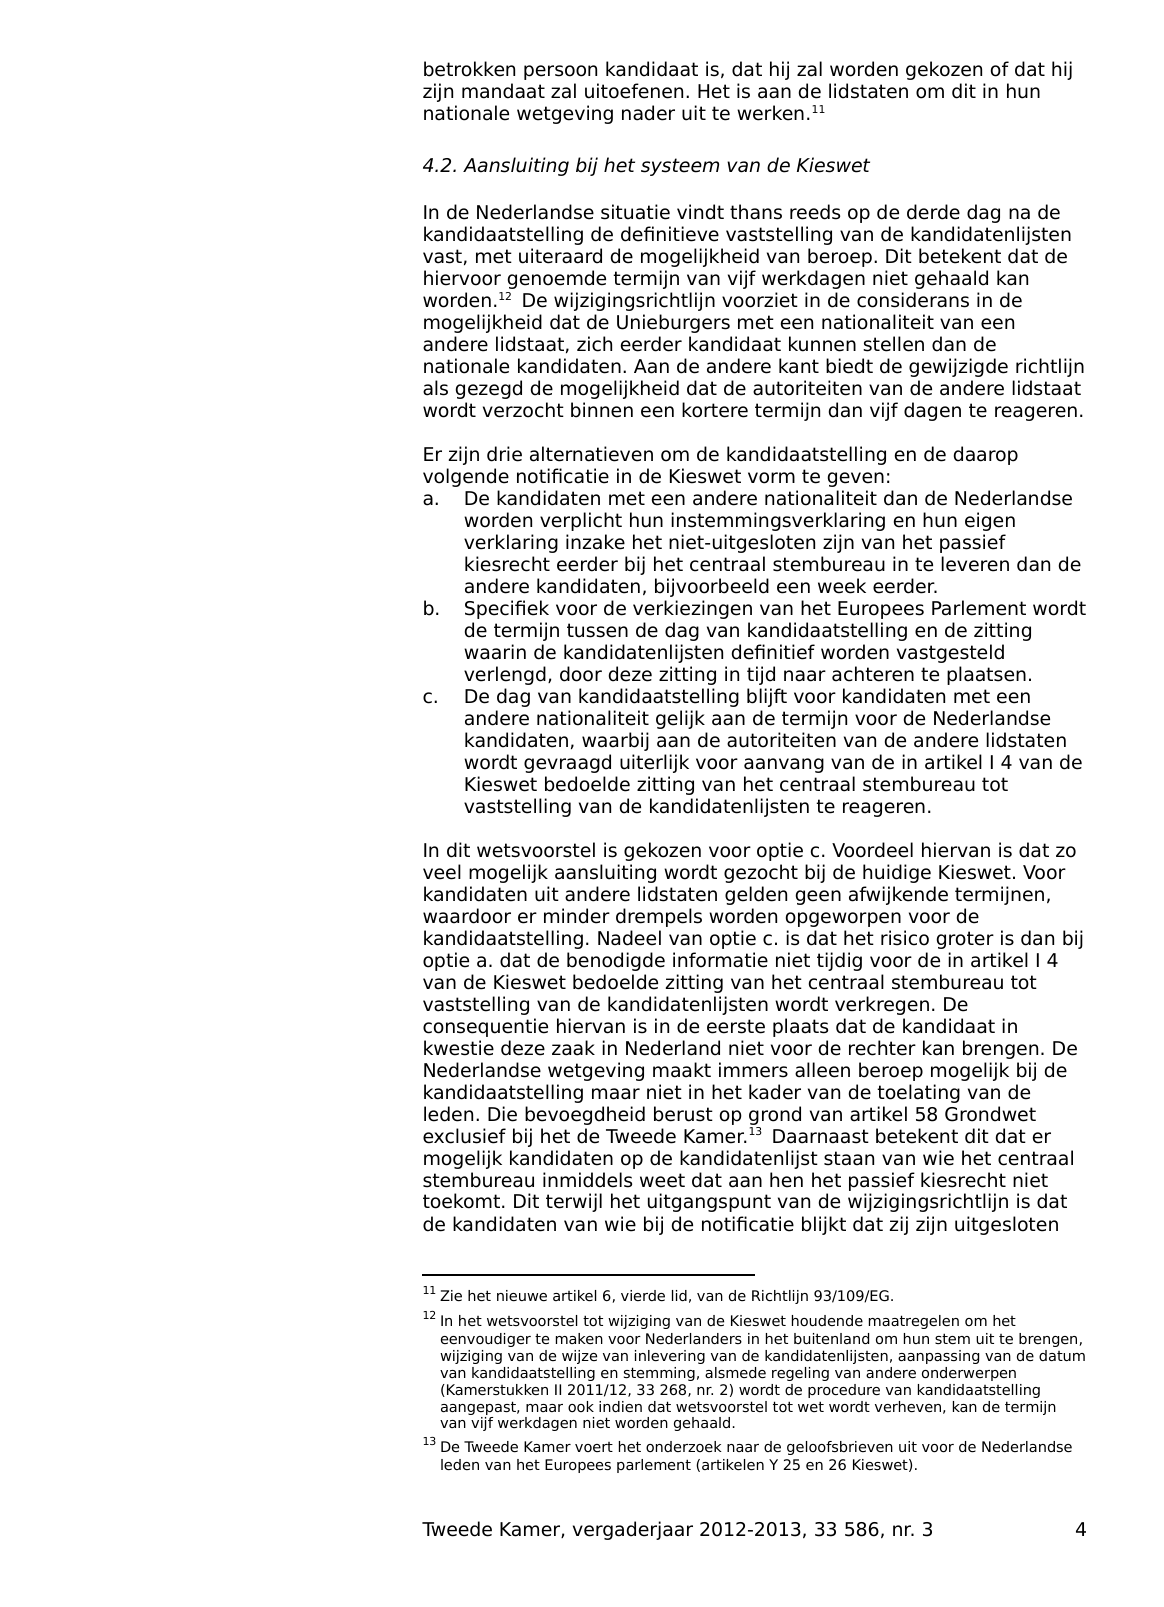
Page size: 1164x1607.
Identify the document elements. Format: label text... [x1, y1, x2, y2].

text Er zijn drie alternatieven om de kandidaatstelling en de daarop volgende notificatie in de Kieswet vorm te geven: [422, 444, 1087, 488]
text betrokken persoon kandidaat is, dat hij zal worden gekozen of dat hij zijn mandaat zal uitoefenen. Het is aan de lidstaten om dit in hun nationale wetgeving nader uit te werken. [422, 59, 1087, 125]
text Zie het nieuwe artikel 6, vierde lid, van de Richtlijn 93/109/EG. [422, 1284, 1087, 1306]
text De Tweede Kamer voert het onderzoek naar de geloofsbrieven uit voor de Nederlandse leden van het Europees parlement (artikelen Y 25 en 26 Kieswet). [422, 1435, 1087, 1474]
text b. Specifiek voor de verkiezingen van het Europees Parlement wordt de termijn tussen de dag van kandidaatstelling en de zitting waarin de kandidatenlijsten definitief worden vastgesteld verlengd, door deze zitting in tijd naar achteren te plaatsen. [422, 598, 1087, 686]
text In het wetsvoorstel tot wijziging van de Kieswet houdende maatregelen om het eenvoudiger te maken voor Nederlanders in het buitenland om hun stem uit te brengen, wijziging van de wijze van inlevering van de kandidatenlijsten, aanpassing van de datum van kandidaatstelling en stemming, alsmede regeling van andere onderwerpen (Kamerstukken II 2011/12, 33 268, nr. 2) wordt de procedure van kandidaatstelling aangepast, maar ook indien dat wetsvoorstel tot wet wordt verheven, kan de termijn van vijf werkdagen niet worden gehaald. [422, 1309, 1087, 1432]
subtitle 4.2. Aansluiting bij het systeem van de Kieswet [422, 155, 1087, 177]
text a. De kandidaten met een andere nationaliteit dan de Nederlandse worden verplicht hun instemmingsverklaring en hun eigen verklaring inzake het niet-uitgesloten zijn van het passief kiesrecht eerder bij het centraal stembureau in te leveren dan de andere kandidaten, bijvoorbeeld een week eerder. [422, 488, 1087, 598]
text In de Nederlandse situatie vindt thans reeds op de derde dag na de kandidaatstelling de definitieve vaststelling van de kandidatenlijsten vast, met uiteraard de mogelijkheid van beroep. Dit betekent dat de hiervoor genoemde termijn van vijf werkdagen niet gehaald kan worden. De wijzigingsrichtlijn voorziet in de considerans in de mogelijkheid dat de Unieburgers met een nationaliteit van een andere lidstaat, zich eerder kandidaat kunnen stellen dan de nationale kandidaten. Aan de andere kant biedt de gewijzigde richtlijn als gezegd de mogelijkheid dat de autoriteiten van de andere lidstaat wordt verzocht binnen een kortere termijn dan vijf dagen te reageren. [422, 202, 1087, 422]
text In dit wetsvoorstel is gekozen voor optie c. Voordeel hiervan is dat zo veel mogelijk aansluiting wordt gezocht bij de huidige Kieswet. Voor kandidaten uit andere lidstaten gelden geen afwijkende termijnen, waardoor er minder drempels worden opgeworpen voor de kandidaatstelling. Nadeel van optie c. is dat het risico groter is dan bij optie a. dat de benodigde informatie niet tijdig voor de in artikel I 4 van de Kieswet bedoelde zitting van het centraal stembureau tot vaststelling van de kandidatenlijsten wordt verkregen. De consequentie hiervan is in de eerste plaats dat de kandidaat in kwestie deze zaak in Nederland niet voor de rechter kan brengen. De Nederlandse wetgeving maakt immers alleen beroep mogelijk bij de kandidaatstelling maar niet in het kader van de toelating van de leden. Die bevoegdheid berust op grond van artikel 58 Grondwet exclusief bij het de Tweede Kamer. Daarnaast betekent dit dat er mogelijk kandidaten op de kandidatenlijst staan van wie het centraal stembureau inmiddels weet dat aan hen het passief kiesrecht niet toekomt. Dit terwijl het uitgangspunt van de wijzigingsrichtlijn is dat de kandidaten van wie bij de notificatie blijkt dat zij zijn uitgesloten [422, 840, 1087, 1235]
text c. De dag van kandidaatstelling blijft voor kandidaten met een andere nationaliteit gelijk aan de termijn voor de Nederlandse kandidaten, waarbij aan de autoriteiten van de andere lidstaten wordt gevraagd uiterlijk voor aanvang van de in artikel I 4 van de Kieswet bedoelde zitting van het centraal stembureau tot vaststelling van de kandidatenlijsten te reageren. [422, 686, 1087, 818]
